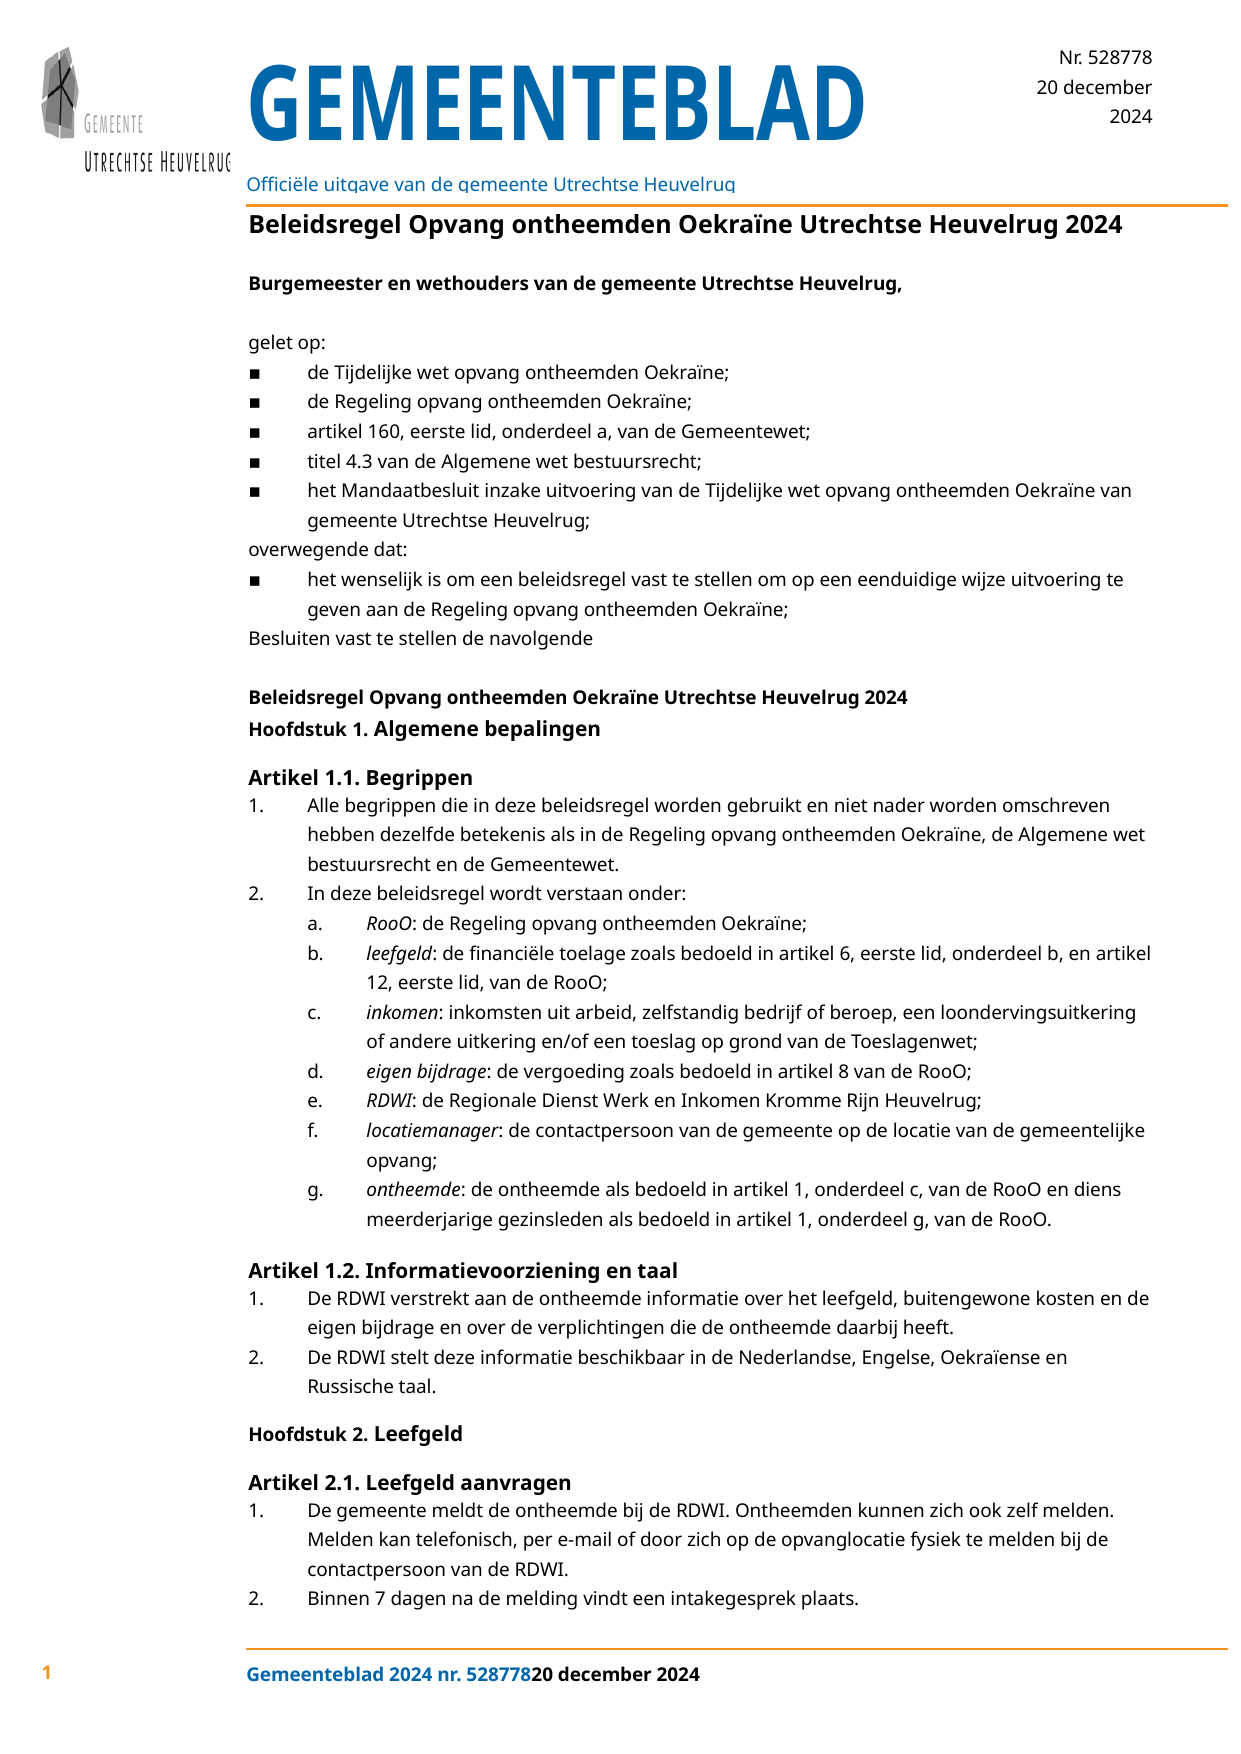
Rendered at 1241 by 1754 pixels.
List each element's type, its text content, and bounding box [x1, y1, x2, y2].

list de Regeling opvang ontheemden Oekraïne; [248, 389, 1152, 414]
list artikel 160, eerste lid, onderdeel a, van de Gemeentewet; [248, 418, 1152, 444]
text Beleidsregel Opvang ontheemden Oekraïne Utrechtse Heuvelrug 2024 [248, 207, 1152, 241]
list De RDWI stelt deze informatie beschikbaar in de Nederlandse, Engelse, Oekraïense en Russische taal. [248, 1344, 1152, 1399]
list eigen bijdrage: de vergoeding zoals bedoeld in artikel 8 van de RooO; [307, 1058, 1152, 1084]
list De RDWI verstrekt aan de ontheemde informatie over het leefgeld, buitengewone kosten en de eigen bijdrage en over de verplichtingen die de ontheemde daarbij heeft. [248, 1285, 1152, 1340]
text gelet op: [248, 329, 1152, 355]
list de Tijdelijke wet opvang ontheemden Oekraïne; [248, 359, 1152, 385]
list ontheemde: de ontheemde als bedoeld in artikel 1, onderdeel c, van de RooO en diens meerderjarige gezinsleden als bedoeld in artikel 1, onderdeel g, van de RooO. [307, 1176, 1152, 1232]
text Hoofdstuk 1. Algemene bepalingen [248, 714, 1152, 742]
text Artikel 1.1. Begrippen [248, 763, 1152, 792]
text Beleidsregel Opvang ontheemden Oekraïne Utrechtse Heuvelrug 2024 [248, 684, 1152, 710]
picture [41, 47, 231, 172]
list het Mandaatbesluit inzake uitvoering van de Tijdelijke wet opvang ontheemden Oekraïne van gemeente Utrechtse Heuvelrug; [248, 477, 1152, 533]
list Alle begrippen die in deze beleidsregel worden gebruikt en niet nader worden omschreven hebben dezelfde betekenis als in de Regeling opvang ontheemden Oekraïne, de Algemene wet bestuursrecht en de Gemeentewet. [248, 792, 1152, 877]
list RDWI: de Regionale Dienst Werk en Inkomen Kromme Rijn Heuvelrug; [307, 1088, 1152, 1113]
text Artikel 2.1. Leefgeld aanvragen [248, 1468, 1152, 1497]
list locatiemanager: de contactpersoon van de gemeente op de locatie van de gemeentelijke opvang; [307, 1117, 1152, 1172]
list In deze beleidsregel wordt verstaan onder: [248, 881, 1152, 906]
text Artikel 1.2. Informatievoorziening en taal [248, 1256, 1152, 1285]
list leefgeld: de financiële toelage zoals bedoeld in artikel 6, eerste lid, onderdeel b, en artikel 12, eerste lid, van de RooO; [307, 940, 1152, 995]
list inkomen: inkomsten uit arbeid, zelfstandig bedrijf of beroep, een loondervingsuitkering of andere uitkering en/of een toeslag op grond van de Toeslagenwet; [307, 999, 1152, 1054]
list het wenselijk is om een beleidsregel vast te stellen om op een eenduidige wijze uitvoering te geven aan de Regeling opvang ontheemden Oekraïne; [248, 566, 1152, 621]
list Binnen 7 dagen na de melding vindt een intakegesprek plaats. [248, 1586, 1152, 1611]
text Besluiten vast te stellen de navolgende [248, 625, 1152, 651]
text Burgemeester en wethouders van de gemeente Utrechtse Heuvelrug, [248, 270, 1152, 296]
list RooO: de Regeling opvang ontheemden Oekraïne; [307, 910, 1152, 936]
list De gemeente meldt de ontheemde bij de RDWI. Ontheemden kunnen zich ook zelf melden. Melden kan telefonisch, per e-mail of door zich op de opvanglocatie fysiek te melden bij de contactpersoon van de RDWI. [248, 1497, 1152, 1582]
list titel 4.3 van de Algemene wet bestuursrecht; [248, 448, 1152, 473]
text overwegende dat: [248, 537, 1152, 562]
text Hoofdstuk 2. Leefgeld [248, 1419, 1152, 1448]
